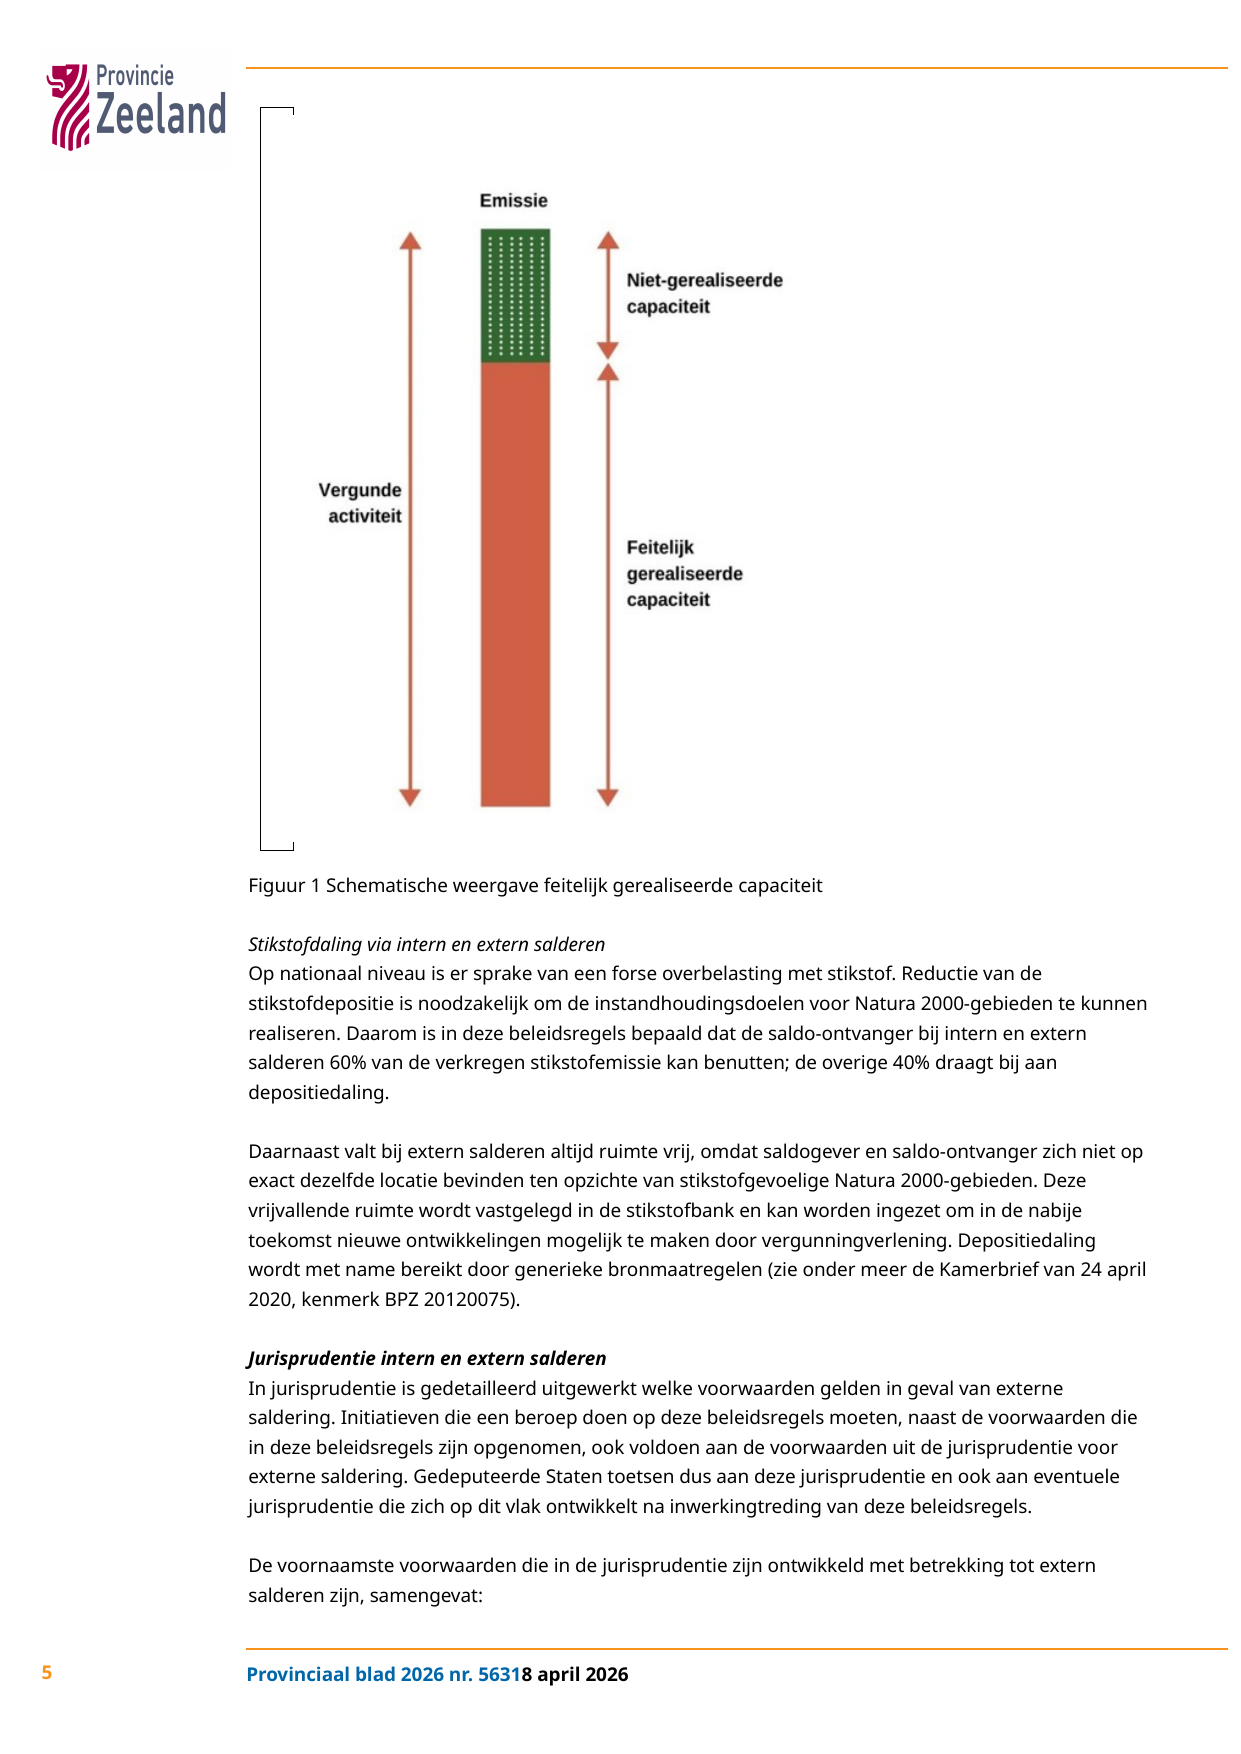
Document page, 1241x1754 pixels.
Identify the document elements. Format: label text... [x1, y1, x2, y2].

text Daarnaast valt bij extern salderen altijd ruimte vrij, omdat saldogever en saldo-ontvanger zich niet op exact dezelfde locatie bevinden ten opzichte van stikstofgevoelige Natura 2000-gebieden. Deze vrijvallende ruimte wordt vastgelegd in de stikstofbank en kan worden ingezet om in de nabije toekomst nieuwe ontwikkelingen mogelijk te maken door vergunningverlening. Depositiedaling wordt met name bereikt door generieke bronmaatregelen (zie onder meer de Kamerbrief van 24 april 2020, kenmerk BPZ 20120075). [248, 1138, 1152, 1312]
text De voornaamste voorwaarden die in de jurisprudentie zijn ontwikkeld met betrekking tot extern salderen zijn, samengevat: [248, 1552, 1152, 1607]
text Jurisprudentie intern en extern salderen [248, 1345, 1152, 1371]
text Op nationaal niveau is er sprake van een forse overbelasting met stikstof. Reductie van de stikstofdepositie is noodzakelijk om de instandhoudingsdoelen voor Natura 2000-gebieden te kunnen realiseren. Daarom is in deze beleidsregels bepaald dat de saldo-ontvanger bij intern en extern salderen 60% van de verkregen stikstofemissie kan benutten; de overige 40% draagt bij aan depositiedaling. [248, 961, 1152, 1104]
text Stikstofdaling via intern en extern salderen [248, 931, 1152, 957]
text In jurisprudentie is gedetailleerd uitgewerkt welke voorwaarden gelden in geval van externe saldering. Initiatieven die een beroep doen op deze beleidsregels moeten, naast de voorwaarden die in deze beleidsregels zijn opgenomen, ook voldoen aan de voorwaarden uit de jurisprudentie voor externe saldering. Gedeputeerde Staten toetsen dus aan deze jurisprudentie en ook aan eventuele jurisprudentie die zich op dit vlak ontwikkelt na inwerkingtreding van deze beleidsregels. [248, 1375, 1152, 1519]
picture [268, 115, 795, 842]
text Figuur 1 Schematische weergave feitelijk gerealiseerde capaciteit [248, 872, 1152, 897]
picture [41, 47, 231, 172]
